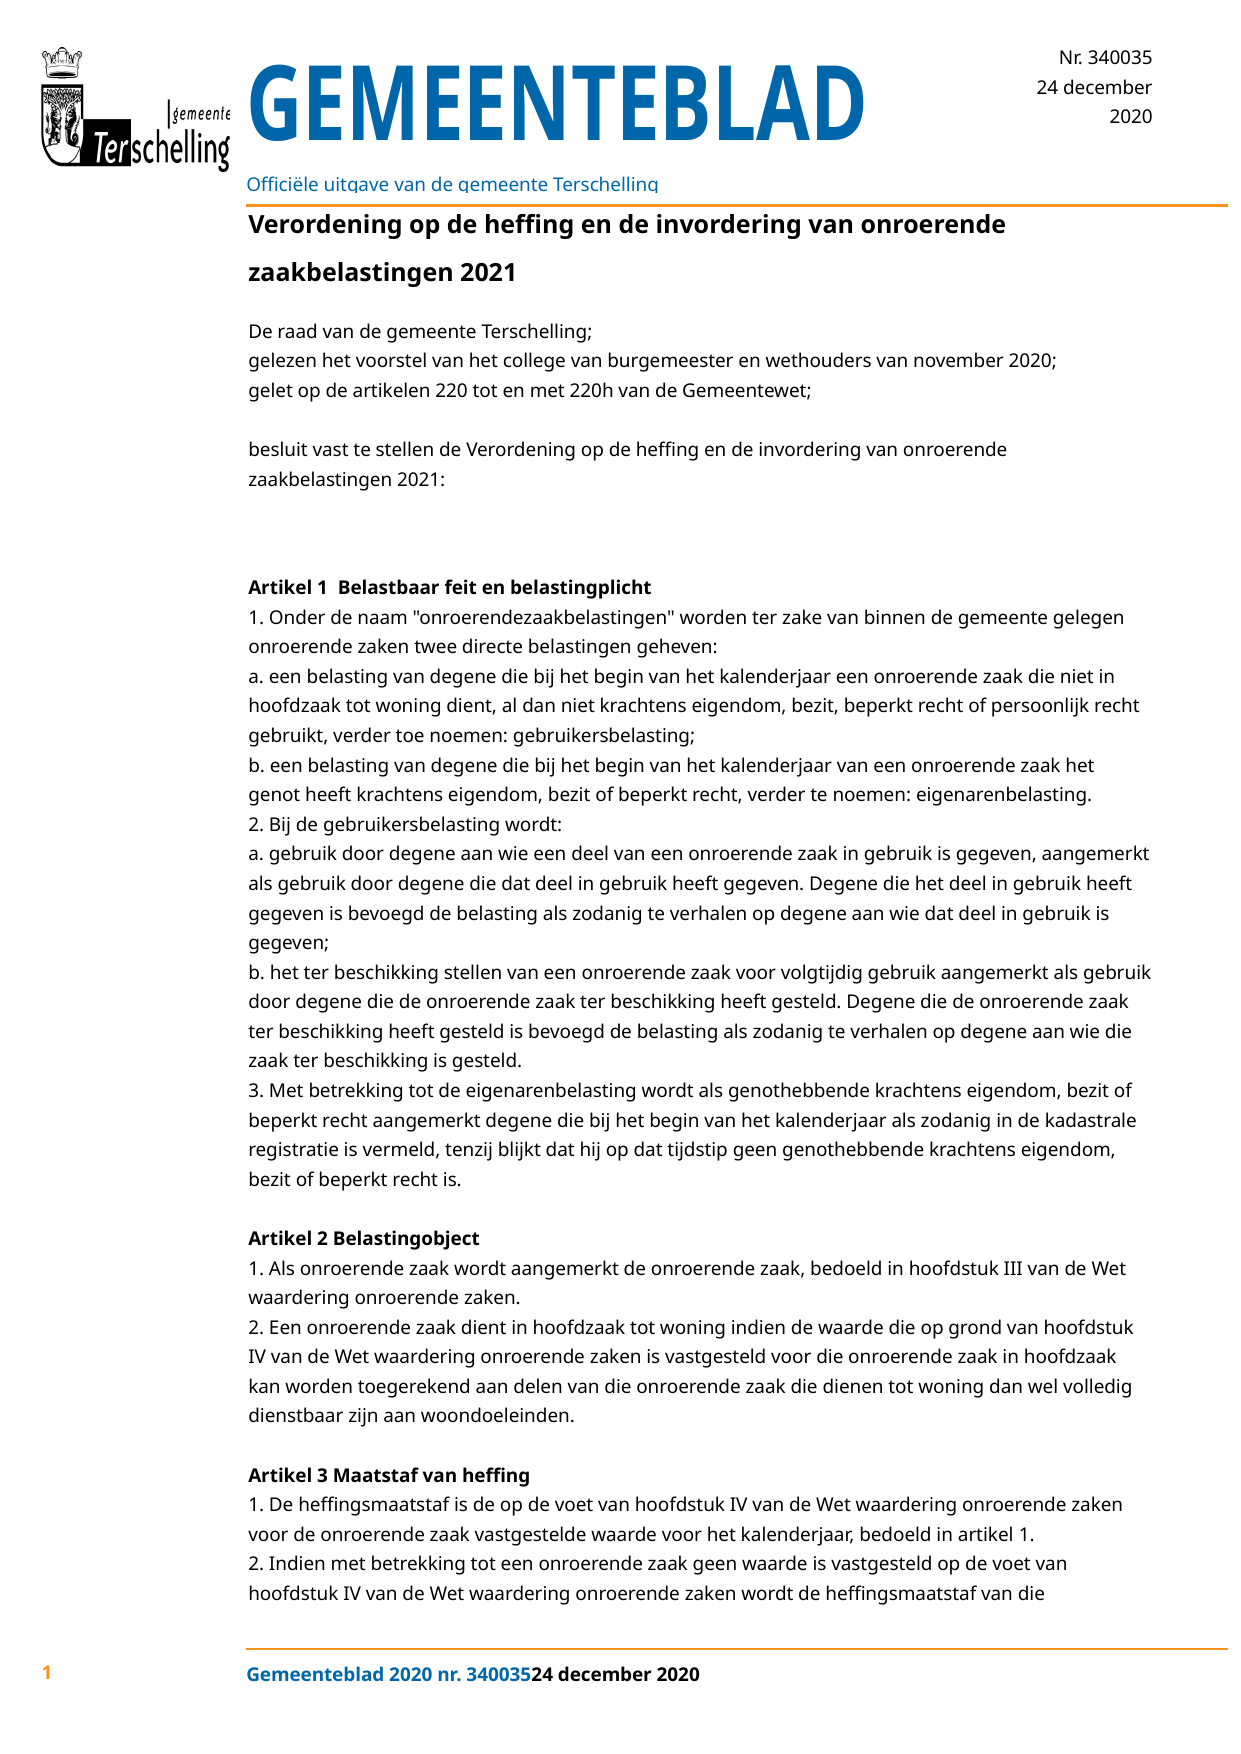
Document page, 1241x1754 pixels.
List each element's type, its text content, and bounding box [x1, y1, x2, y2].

text 1. De heffingsmaatstaf is de op de voet van hoofdstuk IV van de Wet waardering onroerende zaken voor de onroerende zaak vastgestelde waarde voor het kalenderjaar, bedoeld in artikel 1. [248, 1491, 1152, 1547]
text 2. Een onroerende zaak dient in hoofdzaak tot woning indien de waarde die op grond van hoofdstuk IV van de Wet waardering onroerende zaken is vastgesteld voor die onroerende zaak in hoofdzaak kan worden toegerekend aan delen van die onroerende zaak die dienen tot woning dan wel volledig dienstbaar zijn aan woondoeleinden. [248, 1314, 1152, 1428]
text 2. Indien met betrekking tot een onroerende zaak geen waarde is vastgesteld op de voet van hoofdstuk IV van de Wet waardering onroerende zaken wordt de heffingsmaatstaf van die [248, 1551, 1152, 1606]
text 1. Als onroerende zaak wordt aangemerkt de onroerende zaak, bedoeld in hoofdstuk III van de Wet waardering onroerende zaken. [248, 1255, 1152, 1310]
text 1. Onder de naam "onroerendezaakbelastingen" worden ter zake van binnen de gemeente gelegen onroerende zaken twee directe belastingen geheven: [248, 604, 1152, 659]
text De raad van de gemeente Terschelling; [248, 318, 1152, 344]
picture [41, 47, 231, 172]
text gelet op de artikelen 220 tot en met 220h van de Gemeentewet; [248, 377, 1152, 403]
text Artikel 1 Belastbaar feit en belastingplicht [248, 574, 1152, 600]
text a. een belasting van degene die bij het begin van het kalenderjaar een onroerende zaak die niet in hoofdzaak tot woning dient, al dan niet krachtens eigendom, bezit, beperkt recht of persoonlijk recht gebruikt, verder toe noemen: gebruikersbelasting; [248, 663, 1152, 748]
text 2. Bij de gebruikersbelasting wordt: [248, 811, 1152, 837]
text a. gebruik door degene aan wie een deel van een onroerende zaak in gebruik is gegeven, aangemerkt als gebruik door degene die dat deel in gebruik heeft gegeven. Degene die het deel in gebruik heeft gegeven is bevoegd de belasting als zodanig te verhalen op degene aan wie dat deel in gebruik is gegeven; [248, 841, 1152, 955]
text besluit vast te stellen de Verordening op de heffing en de invordering van onroerende zaakbelastingen 2021: [248, 436, 1152, 492]
text Artikel 2 Belastingobject [248, 1225, 1152, 1251]
text b. een belasting van degene die bij het begin van het kalenderjaar van een onroerende zaak het genot heeft krachtens eigendom, bezit of beperkt recht, verder te noemen: eigenarenbelasting. [248, 752, 1152, 807]
text Verordening op de heffing en de invordering van onroerende zaakbelastingen 2021 [248, 207, 1152, 288]
text gelezen het voorstel van het college van burgemeester en wethouders van november 2020; [248, 347, 1152, 373]
text b. het ter beschikking stellen van een onroerende zaak voor volgtijdig gebruik aangemerkt als gebruik door degene die de onroerende zaak ter beschikking heeft gesteld. Degene die de onroerende zaak ter beschikking heeft gesteld is bevoegd de belasting als zodanig te verhalen op degene aan wie die zaak ter beschikking is gesteld. [248, 959, 1152, 1073]
text 3. Met betrekking tot de eigenarenbelasting wordt als genothebbende krachtens eigendom, bezit of beperkt recht aangemerkt degene die bij het begin van het kalenderjaar als zodanig in de kadastrale registratie is vermeld, tenzij blijkt dat hij op dat tijdstip geen genothebbende krachtens eigendom, bezit of beperkt recht is. [248, 1077, 1152, 1192]
text Artikel 3 Maatstaf van heffing [248, 1462, 1152, 1487]
